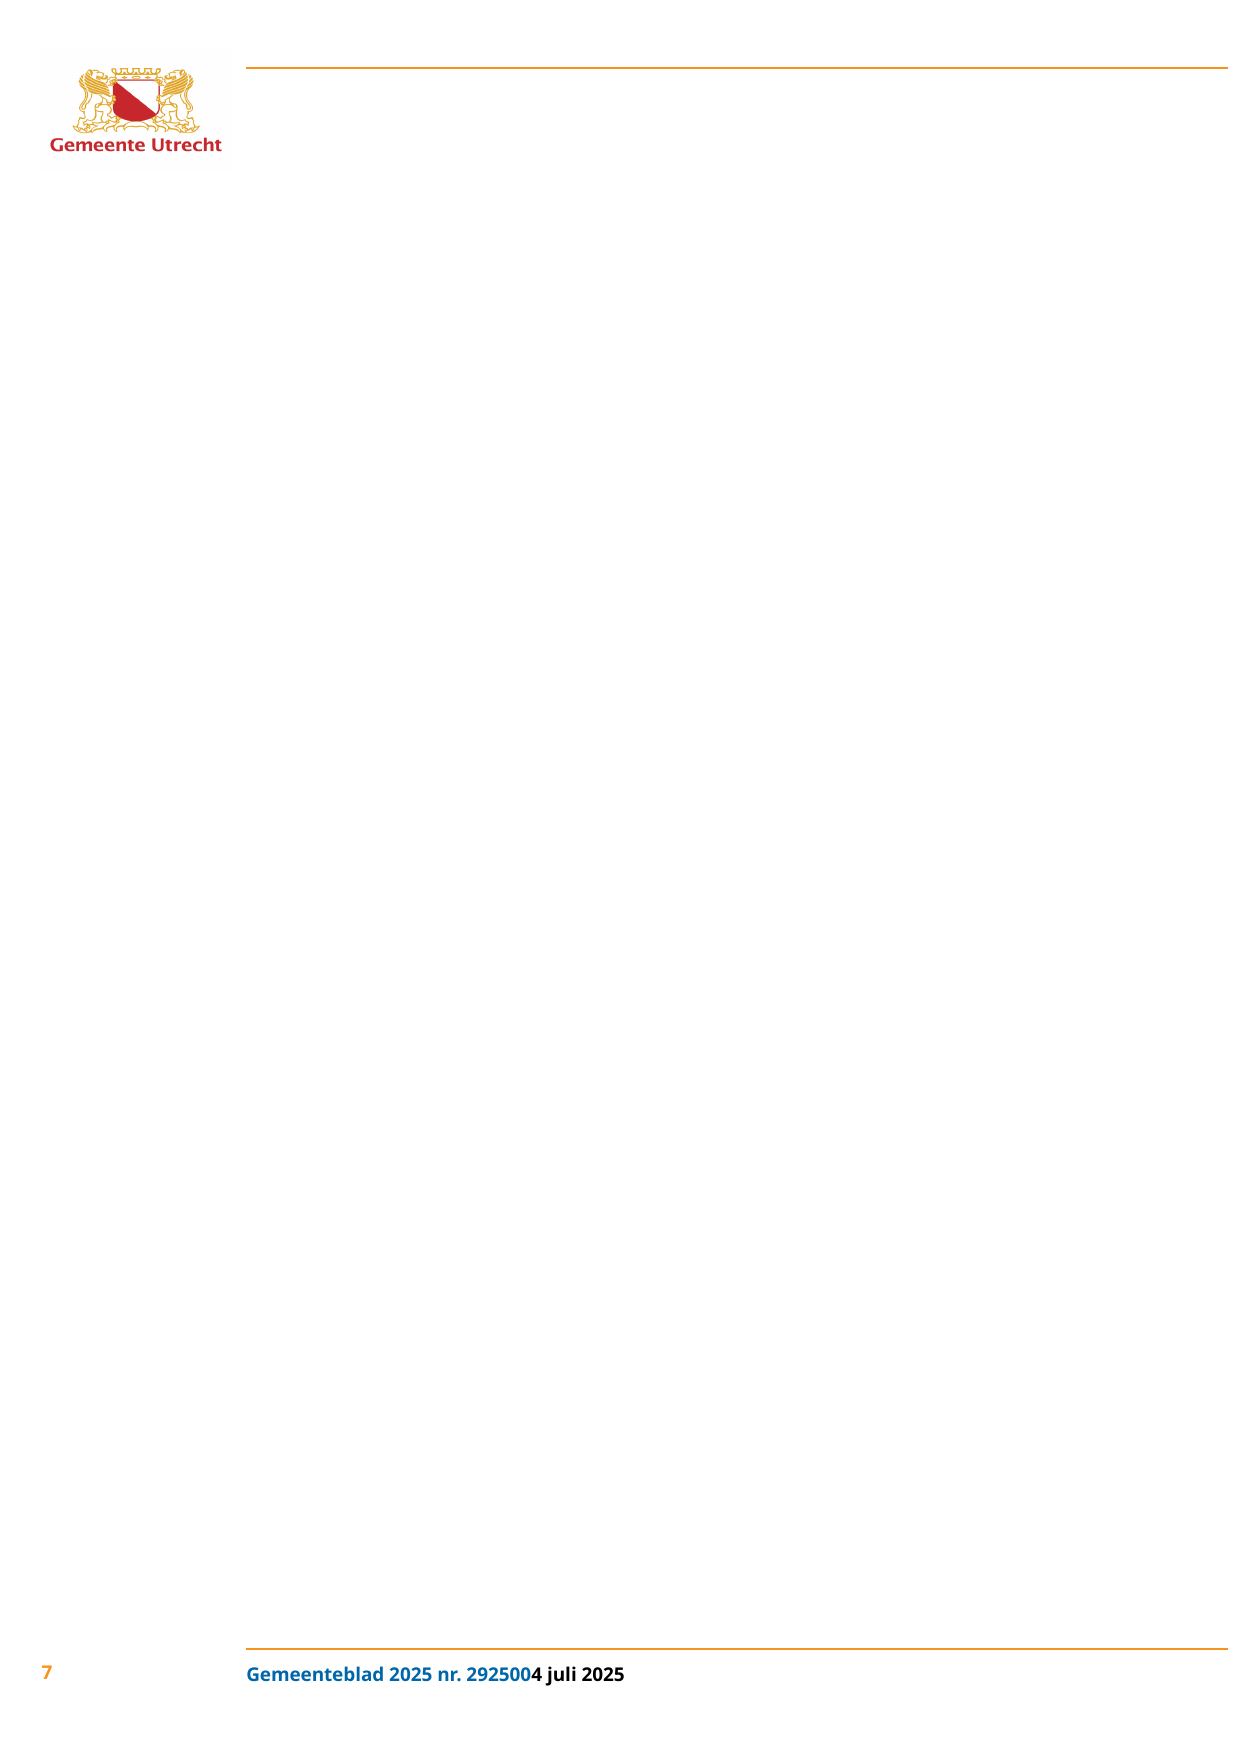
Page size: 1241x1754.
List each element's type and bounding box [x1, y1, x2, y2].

picture [41, 47, 231, 172]
